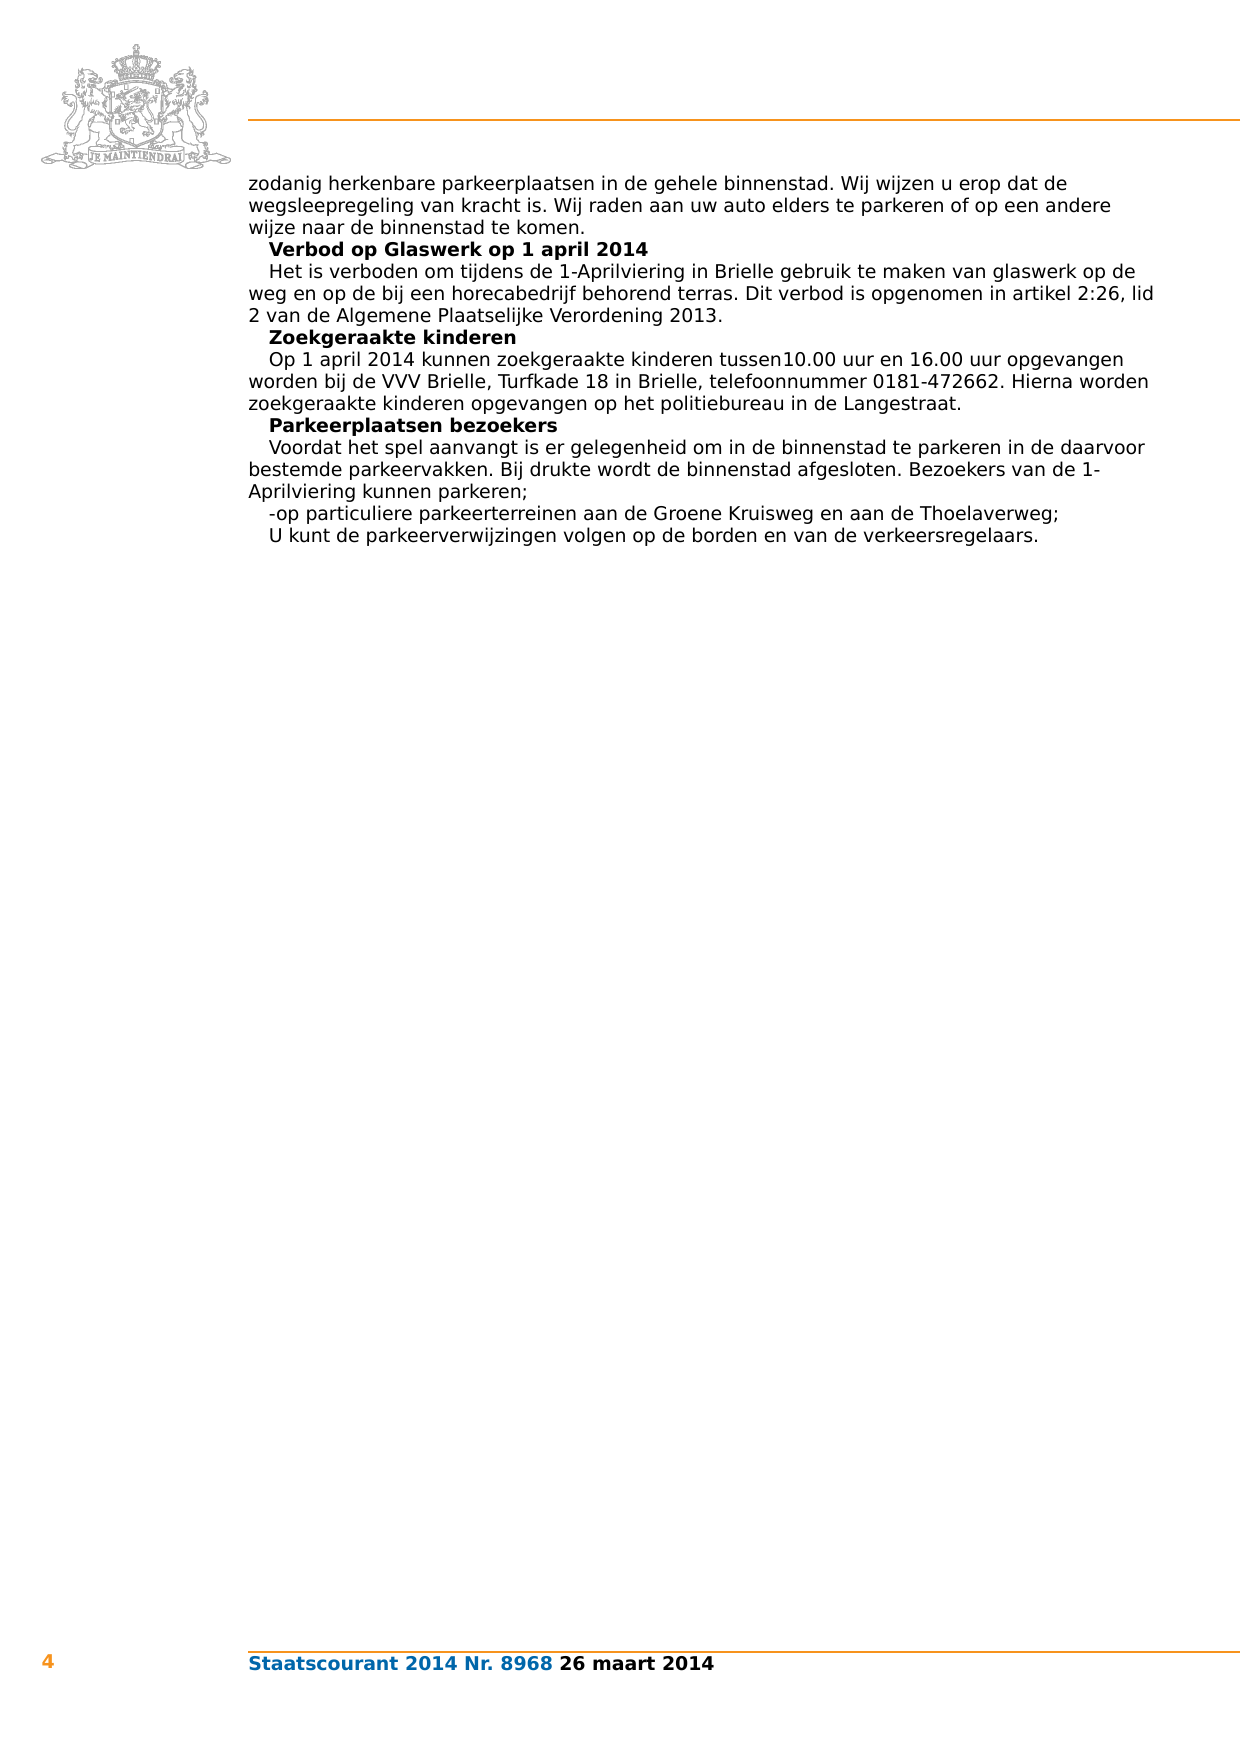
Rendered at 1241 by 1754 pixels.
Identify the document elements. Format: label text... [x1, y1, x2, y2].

text Parkeerplaatsen bezoekers [248, 414, 1163, 437]
text zodanig herkenbare parkeerplaatsen in de gehele binnenstad. Wij wijzen u erop dat de wegsleepregeling van kracht is. Wij raden aan uw auto elders te parkeren of op een andere wijze naar de binnenstad te komen. [248, 173, 1163, 239]
text Op 1 april 2014 kunnen zoekgeraakte kinderen tussen10.00 uur en 16.00 uur opgevangen worden bij de VVV Brielle, Turfkade 18 in Brielle, telefoonnummer 0181-472662. Hierna worden zoekgeraakte kinderen opgevangen op het politiebureau in de Langestraat. [248, 349, 1163, 414]
text Zoekgeraakte kinderen [248, 327, 1163, 349]
text Het is verboden om tijdens de 1-Aprilviering in Brielle gebruik te maken van glaswerk op de weg en op de bij een horecabedrijf behorend terras. Dit verbod is opgenomen in artikel 2:26, lid 2 van de Algemene Plaatselijke Verordening 2013. [248, 261, 1163, 327]
text Verbod op Glaswerk op 1 april 2014 [248, 239, 1163, 261]
text -op particuliere parkeerterreinen aan de Groene Kruisweg en aan de Thoelaverweg; [248, 502, 1163, 524]
text U kunt de parkeerverwijzingen volgen op de borden en van de verkeersregelaars. [248, 524, 1163, 546]
text Voordat het spel aanvangt is er gelegenheid om in de binnenstad te parkeren in de daarvoor bestemde parkeervakken. Bij drukte wordt de binnenstad afgesloten. Bezoekers van de 1-Aprilviering kunnen parkeren; [248, 437, 1163, 502]
picture [41, 44, 231, 169]
